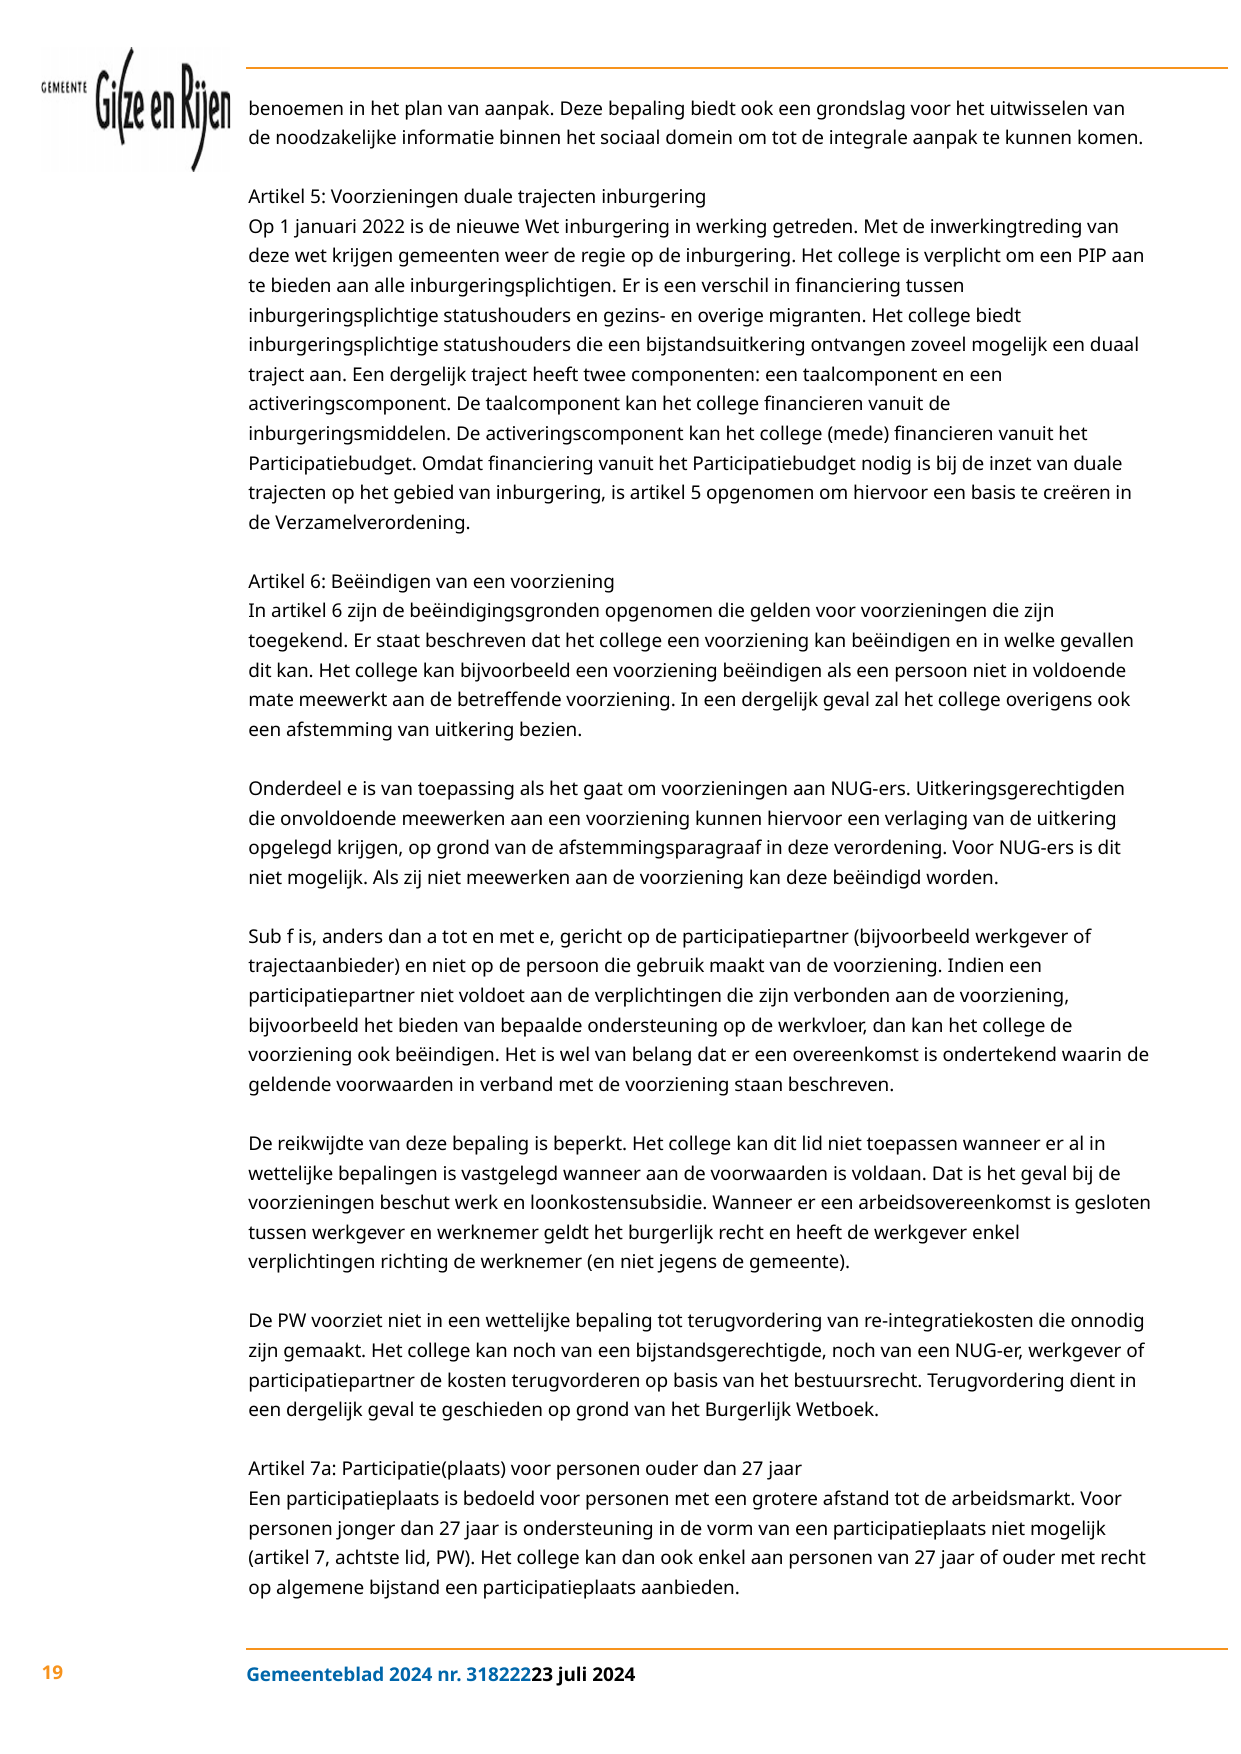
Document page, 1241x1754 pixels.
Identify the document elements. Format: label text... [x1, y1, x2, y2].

text Artikel 6: Beëindigen van een voorziening [248, 568, 1152, 594]
text De PW voorziet niet in een wettelijke bepaling tot terugvordering van re-integratiekosten die onnodig zijn gemaakt. Het college kan noch van een bijstandsgerechtigde, noch van een NUG-er, werkgever of participatiepartner de kosten terugvorderen op basis van het bestuursrecht. Terugvordering dient in een dergelijk geval te geschieden op grond van het Burgerlijk Wetboek. [248, 1308, 1152, 1422]
text Artikel 5: Voorzieningen duale trajecten inburgering [248, 183, 1152, 209]
text Onderdeel e is van toepassing als het gaat om voorzieningen aan NUG-ers. Uitkeringsgerechtigden die onvoldoende meewerken aan een voorziening kunnen hiervoor een verlaging van de uitkering opgelegd krijgen, op grond van de afstemmingsparagraaf in deze verordening. Voor NUG-ers is dit niet mogelijk. Als zij niet meewerken aan de voorziening kan deze beëindigd worden. [248, 775, 1152, 890]
text Een participatieplaats is bedoeld voor personen met een grotere afstand tot de arbeidsmarkt. Voor personen jonger dan 27 jaar is ondersteuning in de vorm van een participatieplaats niet mogelijk (artikel 7, achtste lid, PW). Het college kan dan ook enkel aan personen van 27 jaar of ouder met recht op algemene bijstand een participatieplaats aanbieden. [248, 1485, 1152, 1600]
text De reikwijdte van deze bepaling is beperkt. Het college kan dit lid niet toepassen wanneer er al in wettelijke bepalingen is vastgelegd wanneer aan de voorwaarden is voldaan. Dat is het geval bij de voorzieningen beschut werk en loonkostensubsidie. Wanneer er een arbeidsovereenkomst is gesloten tussen werkgever en werknemer geldt het burgerlijk recht en heeft de werkgever enkel verplichtingen richting de werknemer (en niet jegens de gemeente). [248, 1130, 1152, 1274]
picture [41, 47, 231, 172]
text Op 1 januari 2022 is de nieuwe Wet inburgering in werking getreden. Met de inwerkingtreding van deze wet krijgen gemeenten weer de regie op de inburgering. Het college is verplicht om een PIP aan te bieden aan alle inburgeringsplichtigen. Er is een verschil in financiering tussen inburgeringsplichtige statushouders en gezins- en overige migranten. Het college biedt inburgeringsplichtige statushouders die een bijstandsuitkering ontvangen zoveel mogelijk een duaal traject aan. Een dergelijk traject heeft twee componenten: een taalcomponent en een activeringscomponent. De taalcomponent kan het college financieren vanuit de inburgeringsmiddelen. De activeringscomponent kan het college (mede) financieren vanuit het Participatiebudget. Omdat financiering vanuit het Participatiebudget nodig is bij de inzet van duale trajecten op het gebied van inburgering, is artikel 5 opgenomen om hiervoor een basis te creëren in de Verzamelverordening. [248, 213, 1152, 535]
text Artikel 7a: Participatie(plaats) voor personen ouder dan 27 jaar [248, 1456, 1152, 1481]
text Sub f is, anders dan a tot en met e, gericht op de participatiepartner (bijvoorbeeld werkgever of trajectaanbieder) en niet op de persoon die gebruik maakt van de voorziening. Indien een participatiepartner niet voldoet aan de verplichtingen die zijn verbonden aan de voorziening, bijvoorbeeld het bieden van bepaalde ondersteuning op de werkvloer, dan kan het college de voorziening ook beëindigen. Het is wel van belang dat er een overeenkomst is ondertekend waarin de geldende voorwaarden in verband met de voorziening staan beschreven. [248, 923, 1152, 1097]
text In artikel 6 zijn de beëindigingsgronden opgenomen die gelden voor voorzieningen die zijn toegekend. Er staat beschreven dat het college een voorziening kan beëindigen en in welke gevallen dit kan. Het college kan bijvoorbeeld een voorziening beëindigen als een persoon niet in voldoende mate meewerkt aan de betreffende voorziening. In een dergelijk geval zal het college overigens ook een afstemming van uitkering bezien. [248, 598, 1152, 742]
text benoemen in het plan van aanpak. Deze bepaling biedt ook een grondslag voor het uitwisselen van de noodzakelijke informatie binnen het sociaal domein om tot de integrale aanpak te kunnen komen. [248, 95, 1152, 150]
